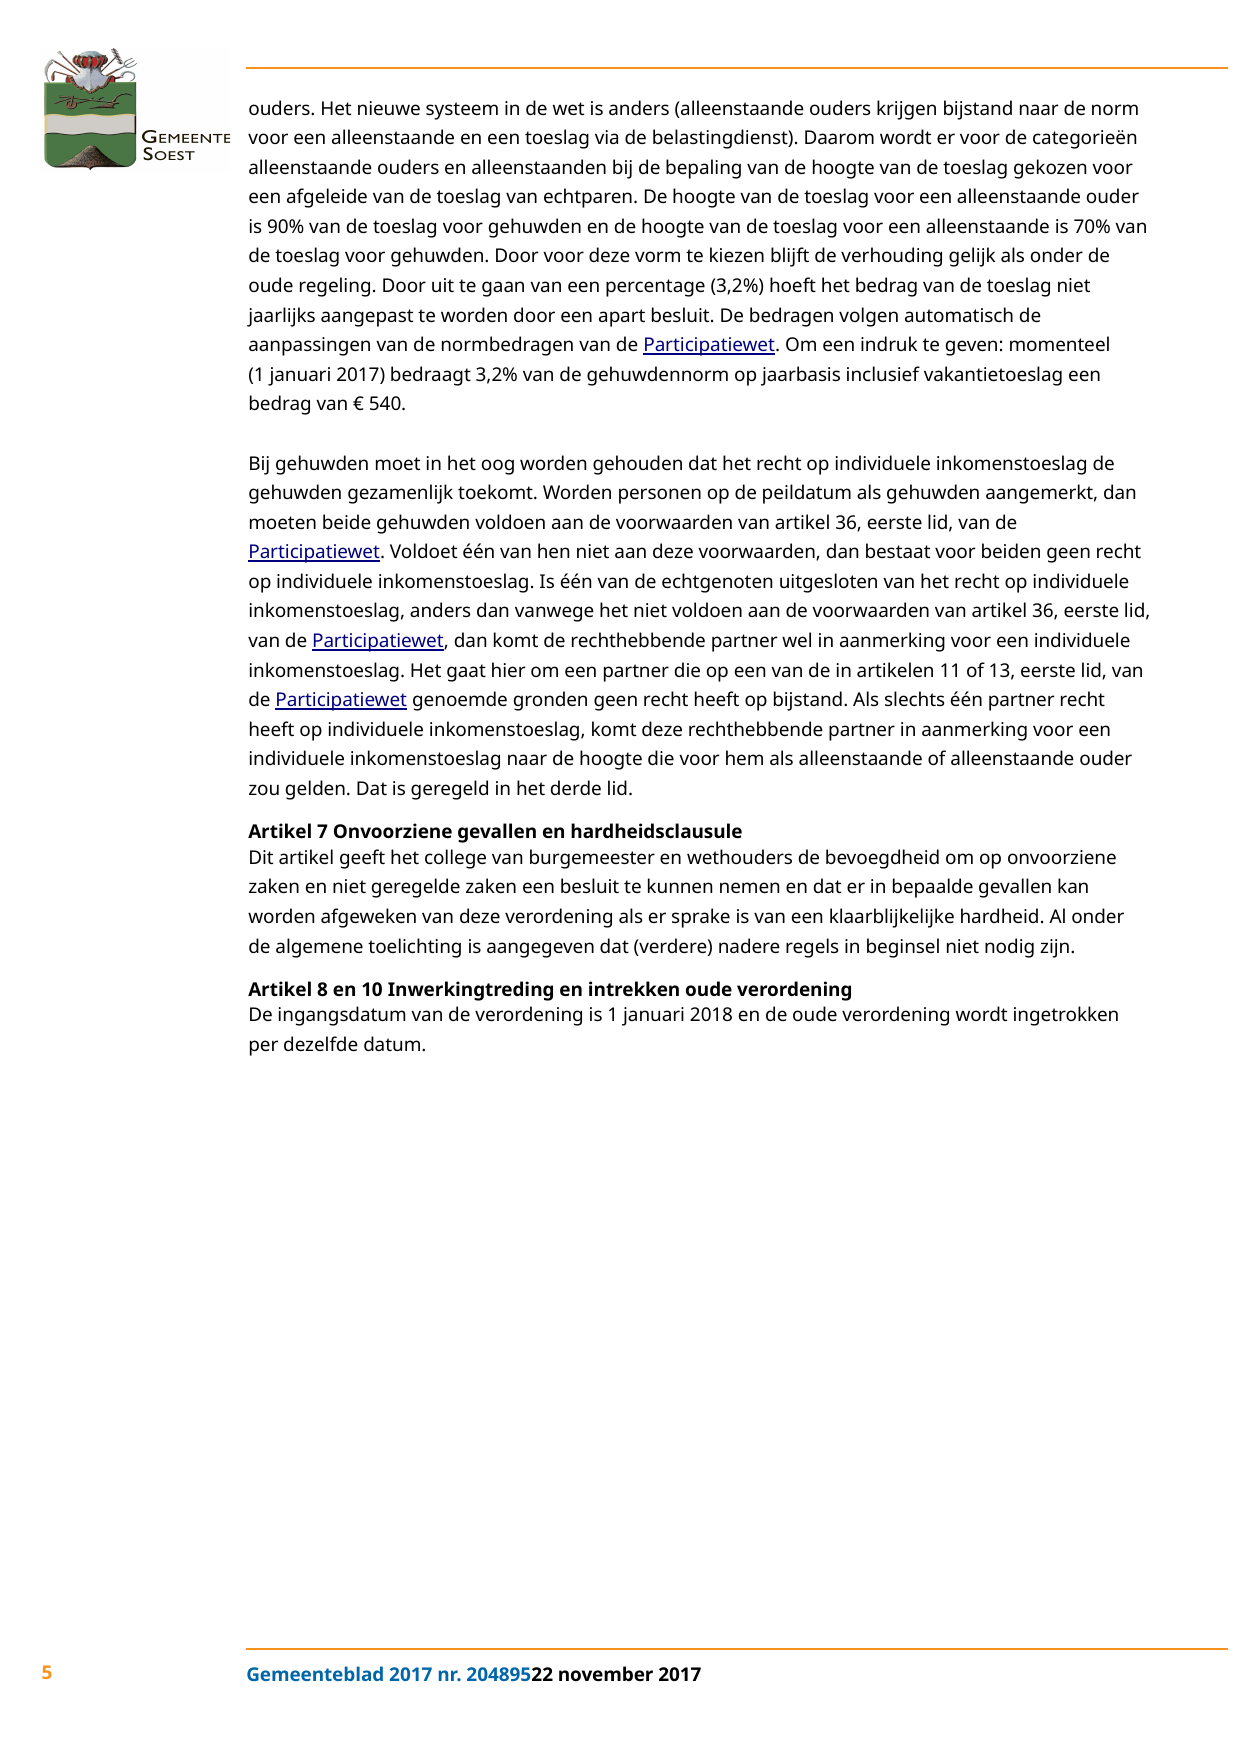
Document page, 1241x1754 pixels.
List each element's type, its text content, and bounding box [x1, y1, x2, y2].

text De ingangsdatum van de verordening is 1 januari 2018 en de oude verordening wordt ingetrokken per dezelfde datum. [248, 1002, 1152, 1057]
text Dit artikel geeft het college van burgemeester en wethouders de bevoegdheid om op onvoorziene zaken en niet geregelde zaken een besluit te kunnen nemen en dat er in bepaalde gevallen kan worden afgeweken van deze verordening als er sprake is van een klaarblijkelijke hardheid. Al onder de algemene toelichting is aangegeven dat (verdere) nadere regels in beginsel niet nodig zijn. [248, 844, 1152, 958]
text Artikel 8 en 10 Inwerkingtreding en intrekken oude verordening [248, 976, 1152, 1002]
text Artikel 7 Onvoorziene gevallen en hardheidsclausule [248, 818, 1152, 844]
picture [41, 47, 231, 172]
text Bij gehuwden moet in het oog worden gehouden dat het recht op individuele inkomenstoeslag de gehuwden gezamenlijk toekomt. Worden personen op de peildatum als gehuwden aangemerkt, dan moeten beide gehuwden voldoen aan de voorwaarden van artikel 36, eerste lid, van de Participatiewet. Voldoet één van hen niet aan deze voorwaarden, dan bestaat voor beiden geen recht op individuele inkomenstoeslag. Is één van de echtgenoten uitgesloten van het recht op individuele inkomenstoeslag, anders dan vanwege het niet voldoen aan de voorwaarden van artikel 36, eerste lid, van de Participatiewet, dan komt de rechthebbende partner wel in aanmerking voor een individuele inkomenstoeslag. Het gaat hier om een partner die op een van de in artikelen 11 of 13, eerste lid, van de Participatiewet genoemde gronden geen recht heeft op bijstand. Als slechts één partner recht heeft op individuele inkomenstoeslag, komt deze rechthebbende partner in aanmerking voor een individuele inkomenstoeslag naar de hoogte die voor hem als alleenstaande of alleenstaande ouder zou gelden. Dat is geregeld in het derde lid. [248, 450, 1152, 801]
text ouders. Het nieuwe systeem in de wet is anders (alleenstaande ouders krijgen bijstand naar de norm voor een alleenstaande en een toeslag via de belastingdienst). Daarom wordt er voor de categorieën alleenstaande ouders en alleenstaanden bij de bepaling van de hoogte van de toeslag gekozen voor een afgeleide van de toeslag van echtparen. De hoogte van de toeslag voor een alleenstaande ouder is 90% van de toeslag voor gehuwden en de hoogte van de toeslag voor een alleenstaande is 70% van de toeslag voor gehuwden. Door voor deze vorm te kiezen blijft de verhouding gelijk als onder de oude regeling. Door uit te gaan van een percentage (3,2%) hoeft het bedrag van de toeslag niet jaarlijks aangepast te worden door een apart besluit. De bedragen volgen automatisch de aanpassingen van de normbedragen van de Participatiewet. Om een indruk te geven: momenteel (1 januari 2017) bedraagt 3,2% van de gehuwdennorm op jaarbasis inclusief vakantietoeslag een bedrag van € 540. [248, 95, 1152, 416]
